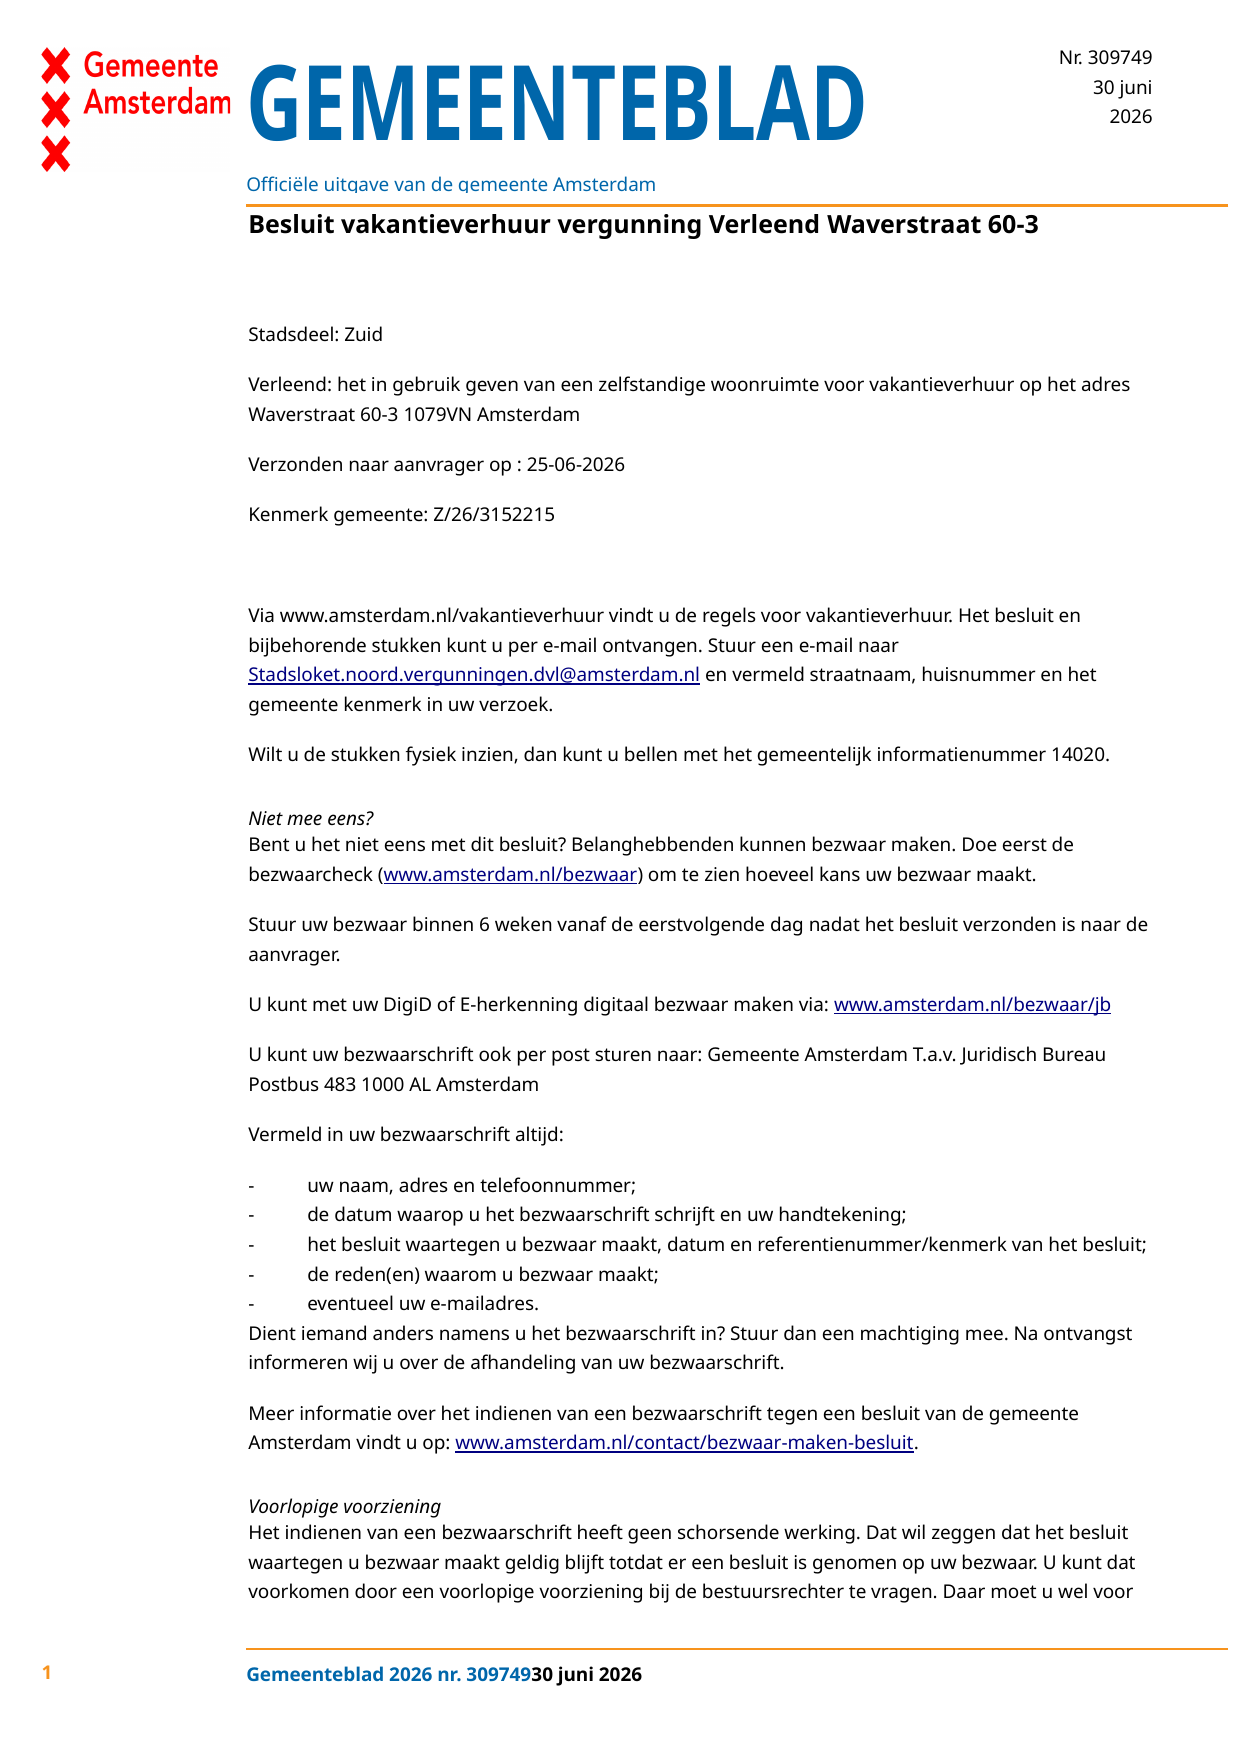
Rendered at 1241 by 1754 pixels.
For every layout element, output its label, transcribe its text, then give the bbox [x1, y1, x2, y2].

picture [41, 47, 231, 172]
text Stuur uw bezwaar binnen 6 weken vanaf de eerstvolgende dag nadat het besluit verzonden is naar de aanvrager. [248, 911, 1152, 967]
text Kenmerk gemeente: Z/26/3152215 [248, 502, 1152, 527]
text Verzonden naar aanvrager op : 25-06-2026 [248, 451, 1152, 477]
text U kunt uw bezwaarschrift ook per post sturen naar: Gemeente Amsterdam T.a.v. Juridisch Bureau Postbus 483 1000 AL Amsterdam [248, 1042, 1152, 1097]
list de reden(en) waarom u bezwaar maakt; [248, 1261, 1152, 1287]
text Wilt u de stukken fysiek inzien, dan kunt u bellen met het gemeentelijk informatienummer 14020. [248, 742, 1152, 767]
list eventueel uw e-mailadres. [248, 1290, 1152, 1316]
text Bent u het niet eens met dit besluit? Belanghebbenden kunnen bezwaar maken. Doe eerst de bezwaarcheck (www.amsterdam.nl/bezwaar) om te zien hoeveel kans uw bezwaar maakt. [248, 831, 1152, 887]
text Vermeld in uw bezwaarschrift altijd: [248, 1122, 1152, 1147]
text Dient iemand anders namens u het bezwaarschrift in? Stuur dan een machtiging mee. Na ontvangst informeren wij u over de afhandeling van uw bezwaarschrift. [248, 1320, 1152, 1375]
text Stadsdeel: Zuid [248, 321, 1152, 346]
text Meer informatie over het indienen van een bezwaarschrift tegen een besluit van de gemeente Amsterdam vindt u op: www.amsterdam.nl/contact/bezwaar-maken-besluit. [248, 1400, 1152, 1455]
list het besluit waartegen u bezwaar maakt, datum en referentienummer/kenmerk van het besluit; [248, 1231, 1152, 1257]
text U kunt met uw DigiD of E-herkenning digitaal bezwaar maken via: www.amsterdam.nl/bezwaar/jb [248, 991, 1152, 1017]
text Voorlopige voorziening [248, 1493, 1152, 1519]
text Verleend: het in gebruik geven van een zelfstandige woonruimte voor vakantieverhuur op het adres Waverstraat 60-3 1079VN Amsterdam [248, 371, 1152, 426]
text Niet mee eens? [248, 806, 1152, 831]
list de datum waarop u het bezwaarschrift schrijft en uw handtekening; [248, 1202, 1152, 1227]
text Het indienen van een bezwaarschrift heeft geen schorsende werking. Dat wil zeggen dat het besluit waartegen u bezwaar maakt geldig blijft totdat er een besluit is genomen op uw bezwaar. U kunt dat voorkomen door een voorlopige voorziening bij de bestuursrechter te vragen. Daar moet u wel voor [248, 1519, 1152, 1604]
text Via www.amsterdam.nl/vakantieverhuur vindt u de regels voor vakantieverhuur. Het besluit en bijbehorende stukken kunt u per e-mail ontvangen. Stuur een e-mail naar Stadsloket.noord.vergunningen.dvl@amsterdam.nl en vermeld straatnaam, huisnummer en het gemeente kenmerk in uw verzoek. [248, 602, 1152, 717]
list uw naam, adres en telefoonnummer; [248, 1172, 1152, 1198]
text Besluit vakantieverhuur vergunning Verleend Waverstraat 60-3 [248, 207, 1152, 241]
